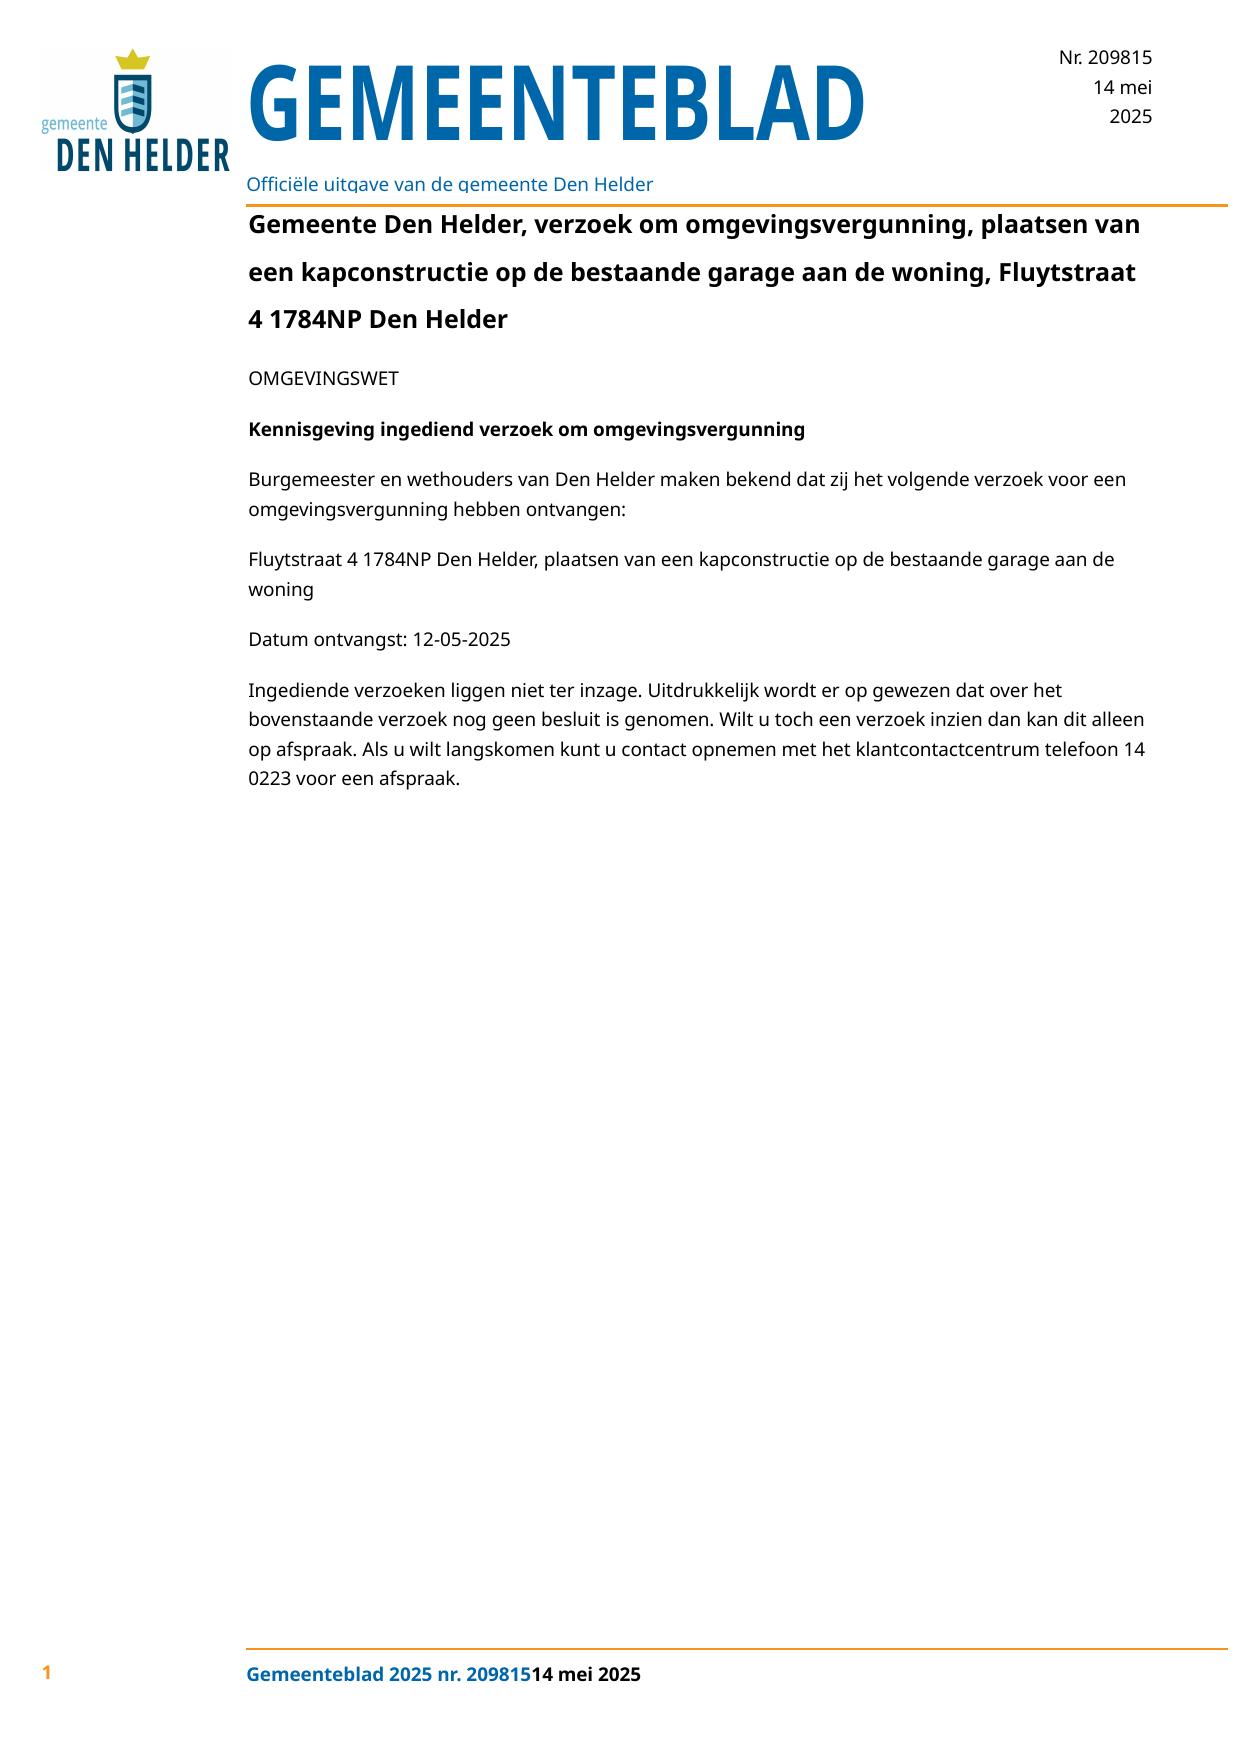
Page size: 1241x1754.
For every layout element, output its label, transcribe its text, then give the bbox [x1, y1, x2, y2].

text OMGEVINGSWET [248, 366, 1152, 391]
text Datum ontvangst: 12-05-2025 [248, 626, 1152, 652]
picture [100, 154, 106, 172]
picture [41, 47, 231, 172]
picture [130, 157, 135, 172]
text Ingediende verzoeken liggen niet ter inzage. Uitdrukkelijk wordt er op gewezen dat over het bovenstaande verzoek nog geen besluit is genomen. Wilt u toch een verzoek inzien dan kan dit alleen op afspraak. Als u wilt langskomen kunt u contact opnemen met het klantcontactcentrum telefoon 14 0223 voor een afspraak. [248, 677, 1152, 791]
text Burgemeester en wethouders van Den Helder maken bekend dat zij het volgende verzoek voor een omgevingsvergunning hebben ontvangen: [248, 466, 1152, 522]
picture [182, 144, 187, 165]
text Fluytstraat 4 1784NP Den Helder, plaatsen van een kapconstructie op de bestaande garage aan de woning [248, 546, 1152, 602]
text Kennisgeving ingediend verzoek om omgevingsvergunning [248, 416, 1152, 442]
picture [63, 144, 68, 165]
picture [220, 160, 224, 172]
text Gemeente Den Helder, verzoek om omgevingsvergunning, plaatsen van een kapconstructie op de bestaande garage aan de woning, Fluytstraat 4 1784NP Den Helder [248, 207, 1152, 336]
